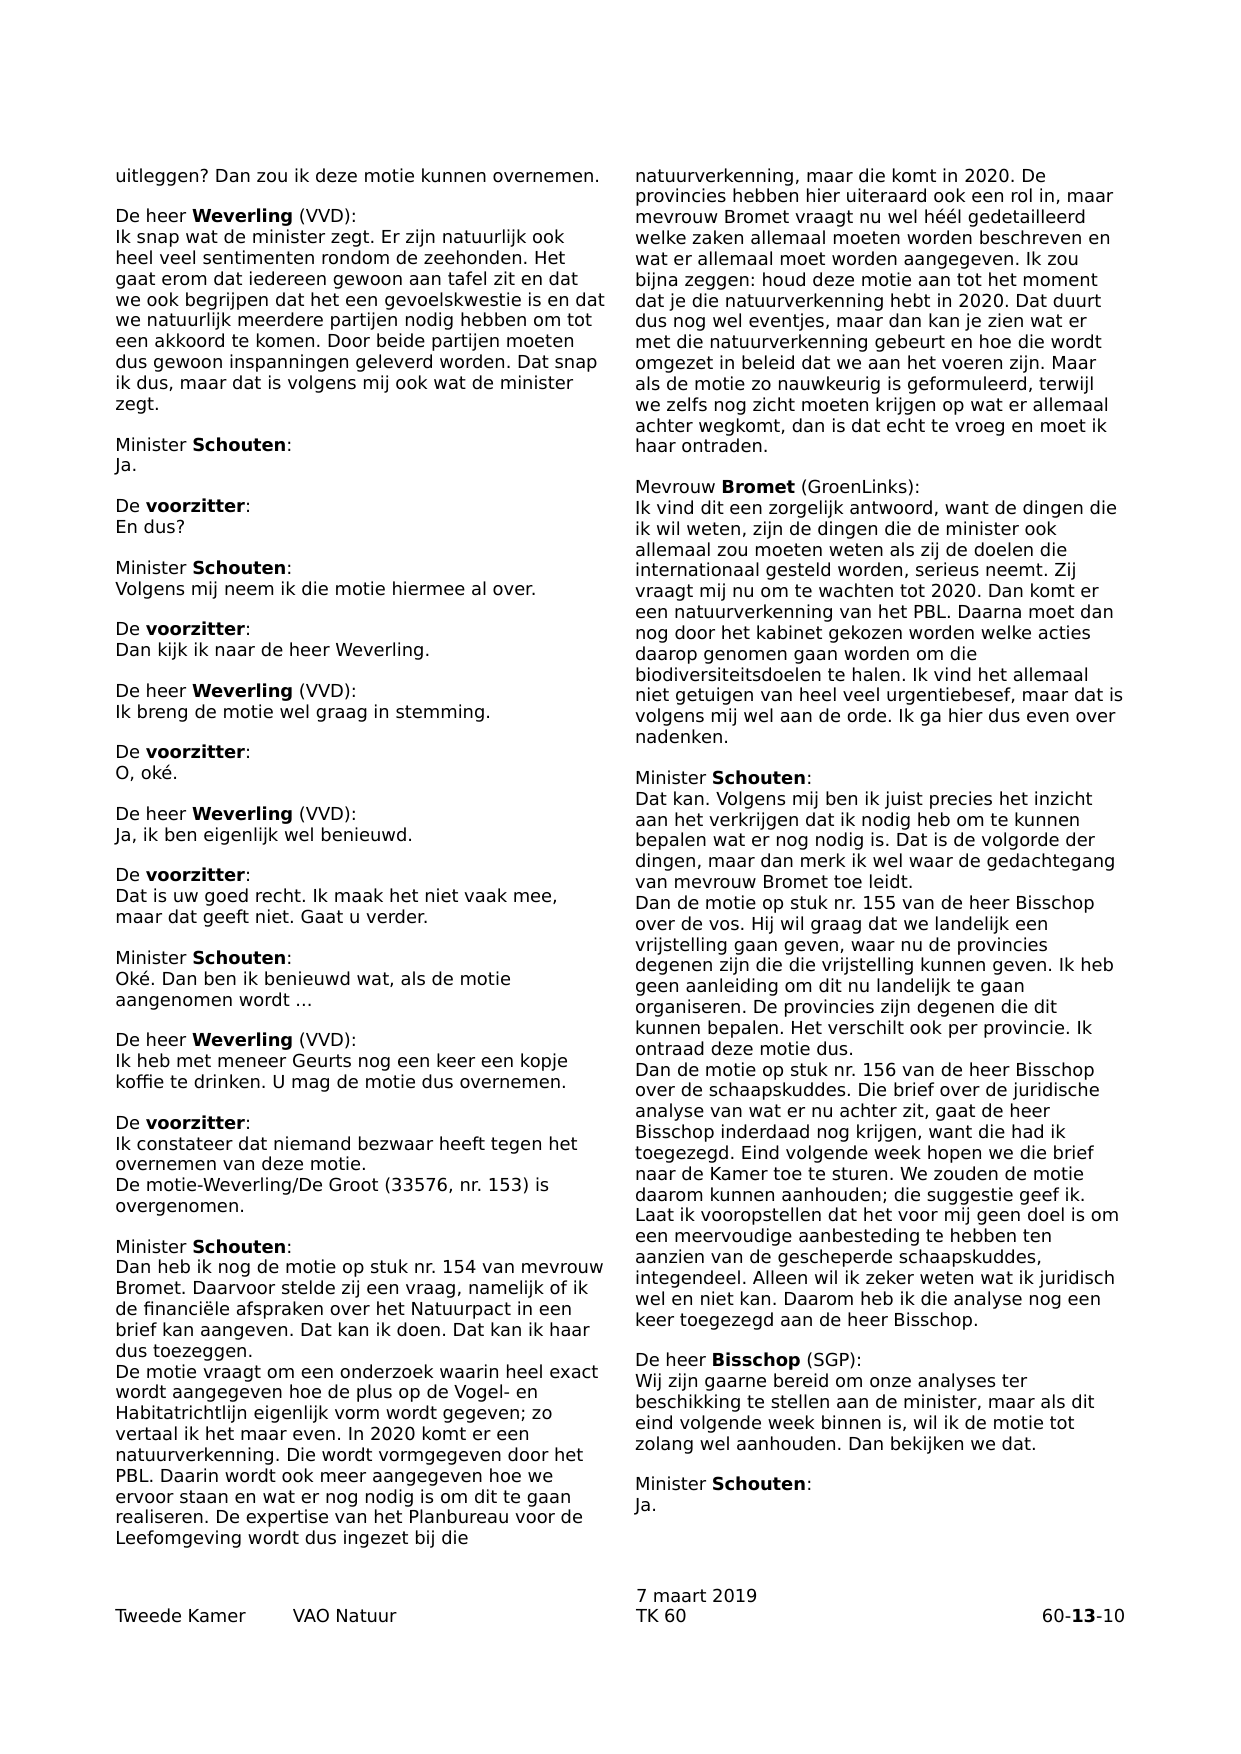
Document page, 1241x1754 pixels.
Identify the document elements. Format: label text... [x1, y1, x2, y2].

text Dan de motie op stuk nr. 155 van de heer Bisschop over de vos. Hij wil graag dat we landelijk een vrijstelling gaan geven, waar nu de provincies degenen zijn die die vrijstelling kunnen geven. Ik heb geen aanleiding om dit nu landelijk te gaan organiseren. De provincies zijn degenen die dit kunnen bepalen. Het verschilt ook per provincie. Ik ontraad deze motie dus. [635, 893, 1125, 1059]
text O, oké. [115, 763, 605, 784]
text Ja. [635, 1495, 1125, 1516]
text natuurverkenning, maar die komt in 2020. De provincies hebben hier uiteraard ook een rol in, maar mevrouw Bromet vraagt nu wel héél gedetailleerd welke zaken allemaal moeten worden beschreven en wat er allemaal moet worden aangegeven. Ik zou bijna zeggen: houd deze motie aan tot het moment dat je die natuurverkenning hebt in 2020. Dat duurt dus nog wel eventjes, maar dan kan je zien wat er met die natuurverkenning gebeurt en hoe die wordt omgezet in beleid dat we aan het voeren zijn. Maar als de motie zo nauwkeurig is geformuleerd, terwijl we zelfs nog zicht moeten krijgen op wat er allemaal achter wegkomt, dan is dat echt te vroeg en moet ik haar ontraden. [635, 165, 1125, 457]
text En dus? [115, 517, 605, 537]
text Dan kijk ik naar de heer Weverling. [115, 640, 605, 661]
text De heer Weverling (VVD): [115, 206, 605, 227]
text Ik vind dit een zorgelijk antwoord, want de dingen die ik wil weten, zijn de dingen die de minister ook allemaal zou moeten weten als zij de doelen die internationaal gesteld worden, serieus neemt. Zij vraagt mij nu om te wachten tot 2020. Dan komt er een natuurverkenning van het PBL. Daarna moet dan nog door het kabinet gekozen worden welke acties daarop genomen gaan worden om die biodiversiteitsdoelen te halen. Ik vind het allemaal niet getuigen van heel veel urgentiebesef, maar dat is volgens mij wel aan de orde. Ik ga hier dus even over nadenken. [635, 498, 1125, 748]
text Oké. Dan ben ik benieuwd wat, als de motie aangenomen wordt ... [115, 968, 605, 1010]
text Ik constateer dat niemand bezwaar heeft tegen het overnemen van deze motie. [115, 1133, 605, 1175]
text Minister Schouten: [115, 1237, 605, 1257]
text De voorzitter: [115, 496, 605, 517]
text Minister Schouten: [115, 948, 605, 968]
text De voorzitter: [115, 742, 605, 763]
text Dan heb ik nog de motie op stuk nr. 154 van mevrouw Bromet. Daarvoor stelde zij een vraag, namelijk of ik de financiële afspraken over het Natuurpact in een brief kan aangeven. Dat kan ik doen. Dat kan ik haar dus toezeggen. [115, 1257, 605, 1361]
text Dat kan. Volgens mij ben ik juist precies het inzicht aan het verkrijgen dat ik nodig heb om te kunnen bepalen wat er nog nodig is. Dat is de volgorde der dingen, maar dan merk ik wel waar de gedachtegang van mevrouw Bromet toe leidt. [635, 788, 1125, 893]
text De heer Weverling (VVD): [115, 804, 605, 824]
text Wij zijn gaarne bereid om onze analyses ter beschikking te stellen aan de minister, maar als dit eind volgende week binnen is, wil ik de motie tot zolang wel aanhouden. Dan bekijken we dat. [635, 1371, 1125, 1454]
text Ja, ik ben eigenlijk wel benieuwd. [115, 824, 605, 845]
text Minister Schouten: [635, 768, 1125, 788]
text De voorzitter: [115, 865, 605, 886]
text Ik heb met meneer Geurts nog een keer een kopje koffie te drinken. U mag de motie dus overnemen. [115, 1051, 605, 1092]
text Minister Schouten: [115, 557, 605, 578]
text uitleggen? Dan zou ik deze motie kunnen overnemen. [115, 165, 605, 186]
text Mevrouw Bromet (GroenLinks): [635, 477, 1125, 498]
text Dan de motie op stuk nr. 156 van de heer Bisschop over de schaapskuddes. Die brief over de juridische analyse van wat er nu achter zit, gaat de heer Bisschop inderdaad nog krijgen, want die had ik toegezegd. Eind volgende week hopen we die brief naar de Kamer toe te sturen. We zouden de motie daarom kunnen aanhouden; die suggestie geef ik. Laat ik vooropstellen dat het voor mij geen doel is om een meervoudige aanbesteding te hebben ten aanzien van de gescheperde schaapskuddes, integendeel. Alleen wil ik zeker weten wat ik juridisch wel en niet kan. Daarom heb ik die analyse nog een keer toegezegd aan de heer Bisschop. [635, 1059, 1125, 1330]
text Ik breng de motie wel graag in stemming. [115, 701, 605, 722]
text Minister Schouten: [635, 1474, 1125, 1495]
text Minister Schouten: [115, 434, 605, 455]
text Dat is uw goed recht. Ik maak het niet vaak mee, maar dat geeft niet. Gaat u verder. [115, 886, 605, 928]
text De voorzitter: [115, 619, 605, 640]
text De heer Weverling (VVD): [115, 681, 605, 701]
text Ik snap wat de minister zegt. Er zijn natuurlijk ook heel veel sentimenten rondom de zeehonden. Het gaat erom dat iedereen gewoon aan tafel zit en dat we ook begrijpen dat het een gevoelskwestie is en dat we natuurlijk meerdere partijen nodig hebben om tot een akkoord te komen. Door beide partijen moeten dus gewoon inspanningen geleverd worden. Dat snap ik dus, maar dat is volgens mij ook wat de minister zegt. [115, 227, 605, 414]
text De motie vraagt om een onderzoek waarin heel exact wordt aangegeven hoe de plus op de Vogel- en Habitatrichtlijn eigenlijk vorm wordt gegeven; zo vertaal ik het maar even. In 2020 komt er een natuurverkenning. Die wordt vormgegeven door het PBL. Daarin wordt ook meer aangegeven hoe we ervoor staan en wat er nog nodig is om dit te gaan realiseren. De expertise van het Planbureau voor de Leefomgeving wordt dus ingezet bij die [115, 1361, 605, 1549]
text Volgens mij neem ik die motie hiermee al over. [115, 578, 605, 599]
text De heer Weverling (VVD): [115, 1030, 605, 1051]
text Ja. [115, 455, 605, 476]
text De voorzitter: [115, 1112, 605, 1133]
text De heer Bisschop (SGP): [635, 1350, 1125, 1371]
text De motie-Weverling/De Groot (33576, nr. 153) is overgenomen. [115, 1175, 605, 1217]
